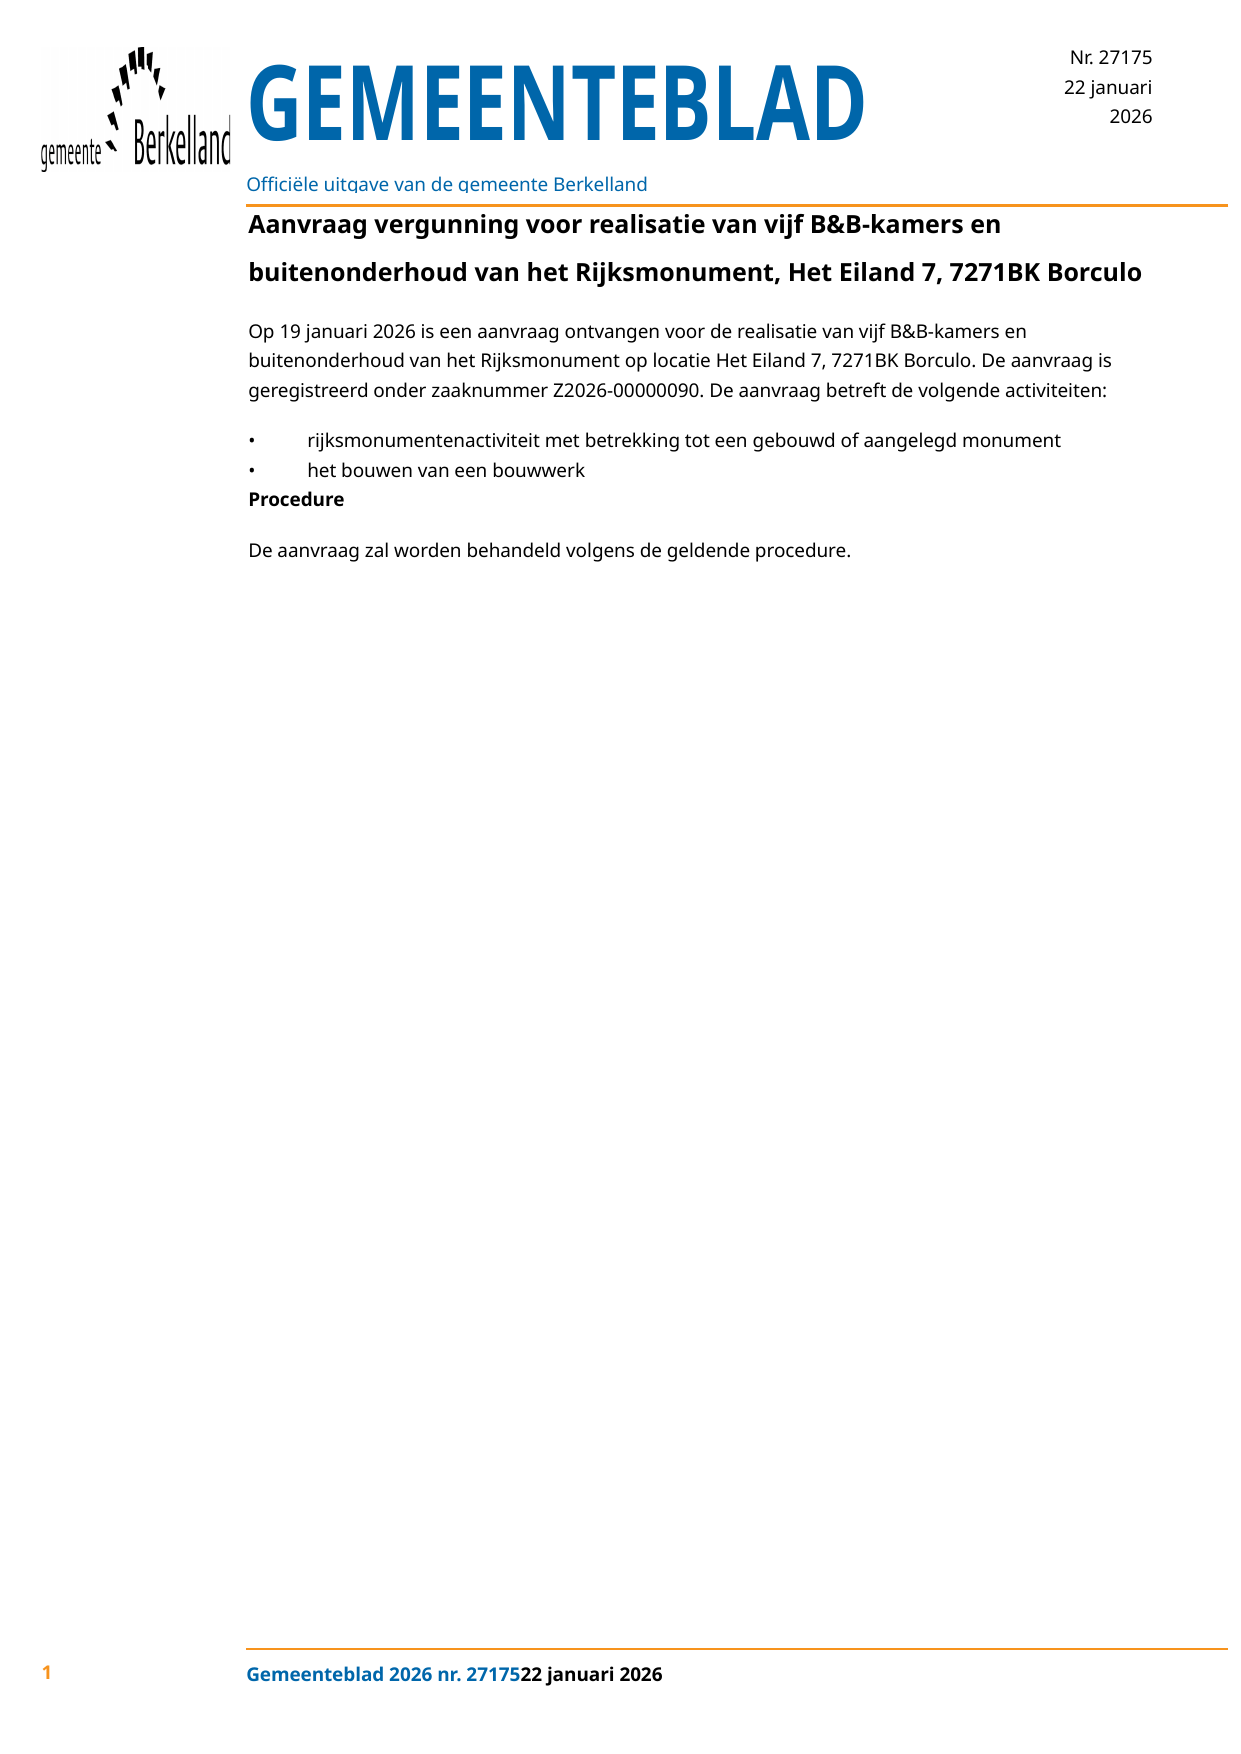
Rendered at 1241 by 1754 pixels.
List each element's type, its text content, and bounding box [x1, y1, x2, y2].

list het bouwen van een bouwwerk [248, 457, 1152, 483]
text Procedure [248, 487, 1152, 512]
text Aanvraag vergunning voor realisatie van vijf B&B-kamers en buitenonderhoud van het Rijksmonument, Het Eiland 7, 7271BK Borculo [248, 207, 1152, 288]
picture [41, 47, 231, 172]
text Op 19 januari 2026 is een aanvraag ontvangen voor de realisatie van vijf B&B-kamers en buitenonderhoud van het Rijksmonument op locatie Het Eiland 7, 7271BK Borculo. De aanvraag is geregistreerd onder zaaknummer Z2026-00000090. De aanvraag betreft de volgende activiteiten: [248, 318, 1152, 403]
list rijksmonumentenactiviteit met betrekking tot een gebouwd of aangelegd monument [248, 427, 1152, 453]
text De aanvraag zal worden behandeld volgens de geldende procedure. [248, 537, 1152, 563]
